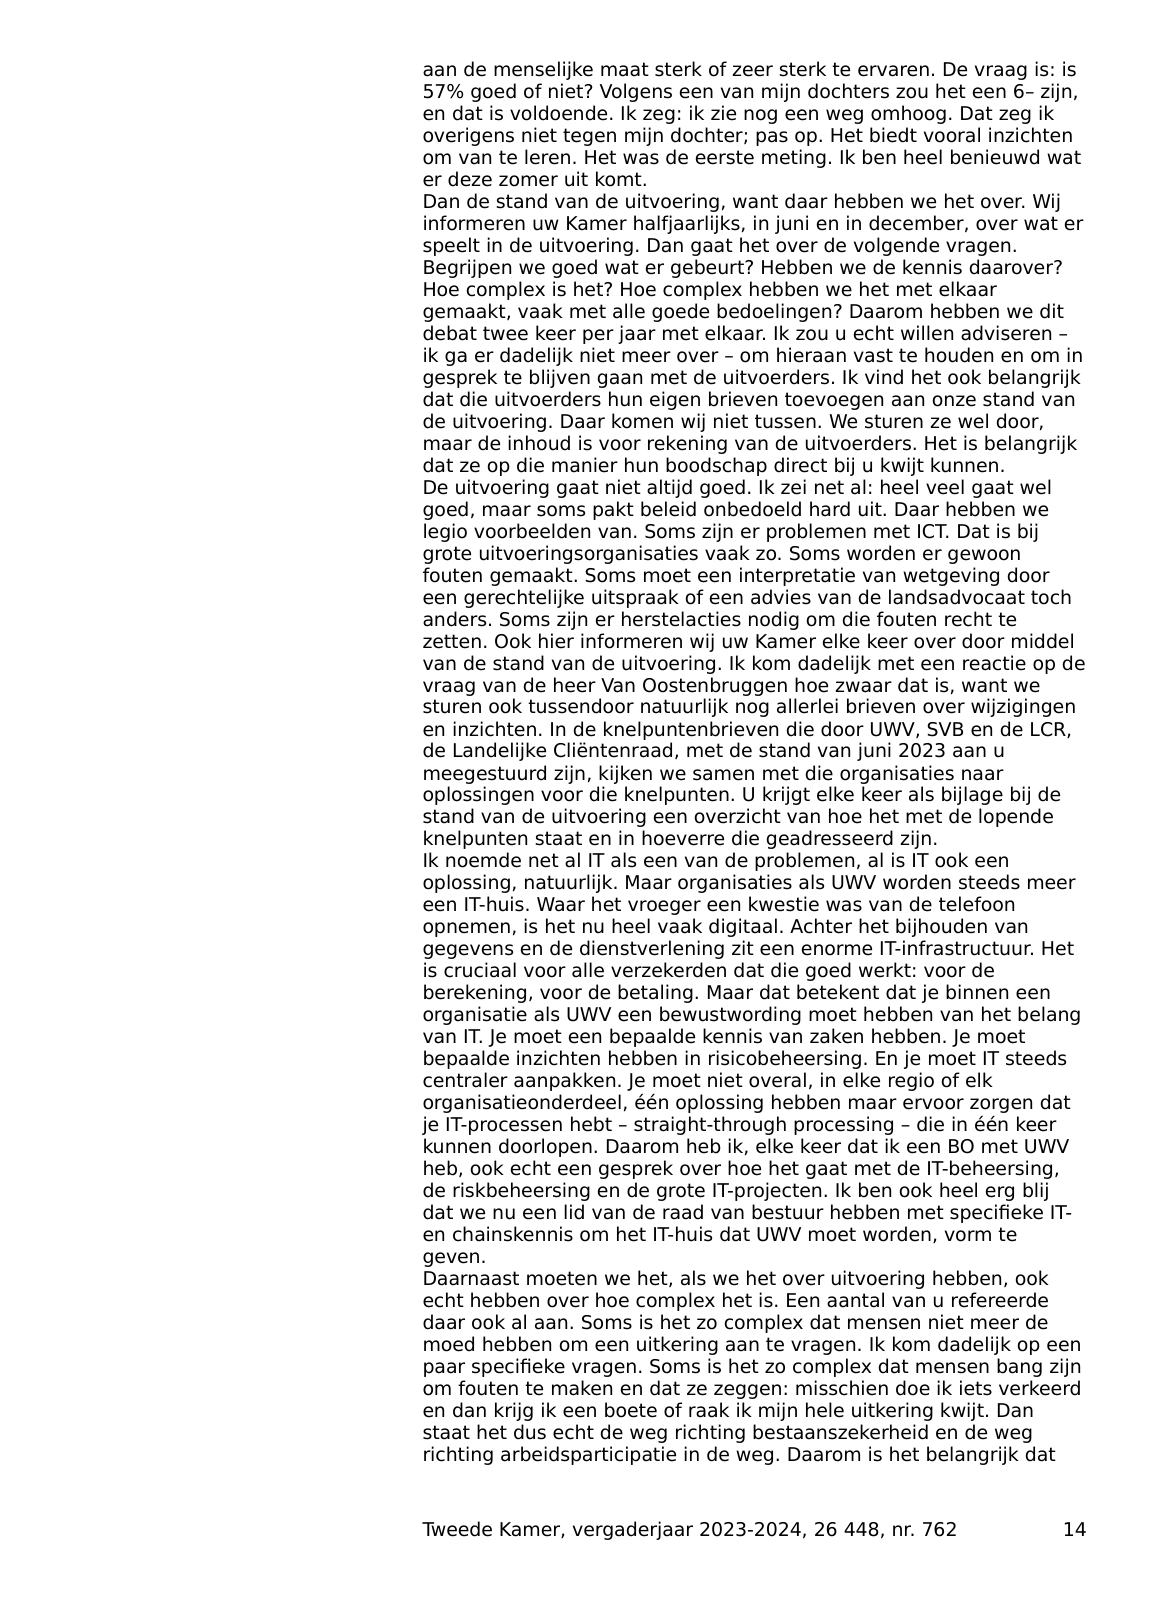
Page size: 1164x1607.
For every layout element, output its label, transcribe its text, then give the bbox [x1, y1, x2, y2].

text Ik noemde net al IT als een van de problemen, al is IT ook een oplossing, natuurlijk. Maar organisaties als UWV worden steeds meer een IT-huis. Waar het vroeger een kwestie was van de telefoon opnemen, is het nu heel vaak digitaal. Achter het bijhouden van gegevens en de dienstverlening zit een enorme IT-infrastructuur. Het is cruciaal voor alle verzekerden dat die goed werkt: voor de berekening, voor de betaling. Maar dat betekent dat je binnen een organisatie als UWV een bewustwording moet hebben van het belang van IT. Je moet een bepaalde kennis van zaken hebben. Je moet bepaalde inzichten hebben in risicobeheersing. En je moet IT steeds centraler aanpakken. Je moet niet overal, in elke regio of elk organisatieonderdeel, één oplossing hebben maar ervoor zorgen dat je IT-processen hebt – straight-through processing – die in één keer kunnen doorlopen. Daarom heb ik, elke keer dat ik een BO met UWV heb, ook echt een gesprek over hoe het gaat met de IT-beheersing, de riskbeheersing en de grote IT-projecten. Ik ben ook heel erg blij dat we nu een lid van de raad van bestuur hebben met specifieke IT- en chainskennis om het IT-huis dat UWV moet worden, vorm te geven. [422, 850, 1087, 1268]
text Dan de stand van de uitvoering, want daar hebben we het over. Wij informeren uw Kamer halfjaarlijks, in juni en in december, over wat er speelt in de uitvoering. Dan gaat het over de volgende vragen. Begrijpen we goed wat er gebeurt? Hebben we de kennis daarover? Hoe complex is het? Hoe complex hebben we het met elkaar gemaakt, vaak met alle goede bedoelingen? Daarom hebben we dit debat twee keer per jaar met elkaar. Ik zou u echt willen adviseren – ik ga er dadelijk niet meer over – om hieraan vast te houden en om in gesprek te blijven gaan met de uitvoerders. Ik vind het ook belangrijk dat die uitvoerders hun eigen brieven toevoegen aan onze stand van de uitvoering. Daar komen wij niet tussen. We sturen ze wel door, maar de inhoud is voor rekening van de uitvoerders. Het is belangrijk dat ze op die manier hun boodschap direct bij u kwijt kunnen. [422, 191, 1087, 477]
text aan de menselijke maat sterk of zeer sterk te ervaren. De vraag is: is 57% goed of niet? Volgens een van mijn dochters zou het een 6– zijn, en dat is voldoende. Ik zeg: ik zie nog een weg omhoog. Dat zeg ik overigens niet tegen mijn dochter; pas op. Het biedt vooral inzichten om van te leren. Het was de eerste meting. Ik ben heel benieuwd wat er deze zomer uit komt. [422, 59, 1087, 191]
text De uitvoering gaat niet altijd goed. Ik zei net al: heel veel gaat wel goed, maar soms pakt beleid onbedoeld hard uit. Daar hebben we legio voorbeelden van. Soms zijn er problemen met ICT. Dat is bij grote uitvoeringsorganisaties vaak zo. Soms worden er gewoon fouten gemaakt. Soms moet een interpretatie van wetgeving door een gerechtelijke uitspraak of een advies van de landsadvocaat toch anders. Soms zijn er herstelacties nodig om die fouten recht te zetten. Ook hier informeren wij uw Kamer elke keer over door middel van de stand van de uitvoering. Ik kom dadelijk met een reactie op de vraag van de heer Van Oostenbruggen hoe zwaar dat is, want we sturen ook tussendoor natuurlijk nog allerlei brieven over wijzigingen en inzichten. In de knelpuntenbrieven die door UWV, SVB en de LCR, de Landelijke Cliëntenraad, met de stand van juni 2023 aan u meegestuurd zijn, kijken we samen met die organisaties naar oplossingen voor die knelpunten. U krijgt elke keer als bijlage bij de stand van de uitvoering een overzicht van hoe het met de lopende knelpunten staat en in hoeverre die geadresseerd zijn. [422, 477, 1087, 850]
text Daarnaast moeten we het, als we het over uitvoering hebben, ook echt hebben over hoe complex het is. Een aantal van u refereerde daar ook al aan. Soms is het zo complex dat mensen niet meer de moed hebben om een uitkering aan te vragen. Ik kom dadelijk op een paar specifieke vragen. Soms is het zo complex dat mensen bang zijn om fouten te maken en dat ze zeggen: misschien doe ik iets verkeerd en dan krijg ik een boete of raak ik mijn hele uitkering kwijt. Dan staat het dus echt de weg richting bestaanszekerheid en de weg richting arbeidsparticipatie in de weg. Daarom is het belangrijk dat [422, 1268, 1087, 1466]
